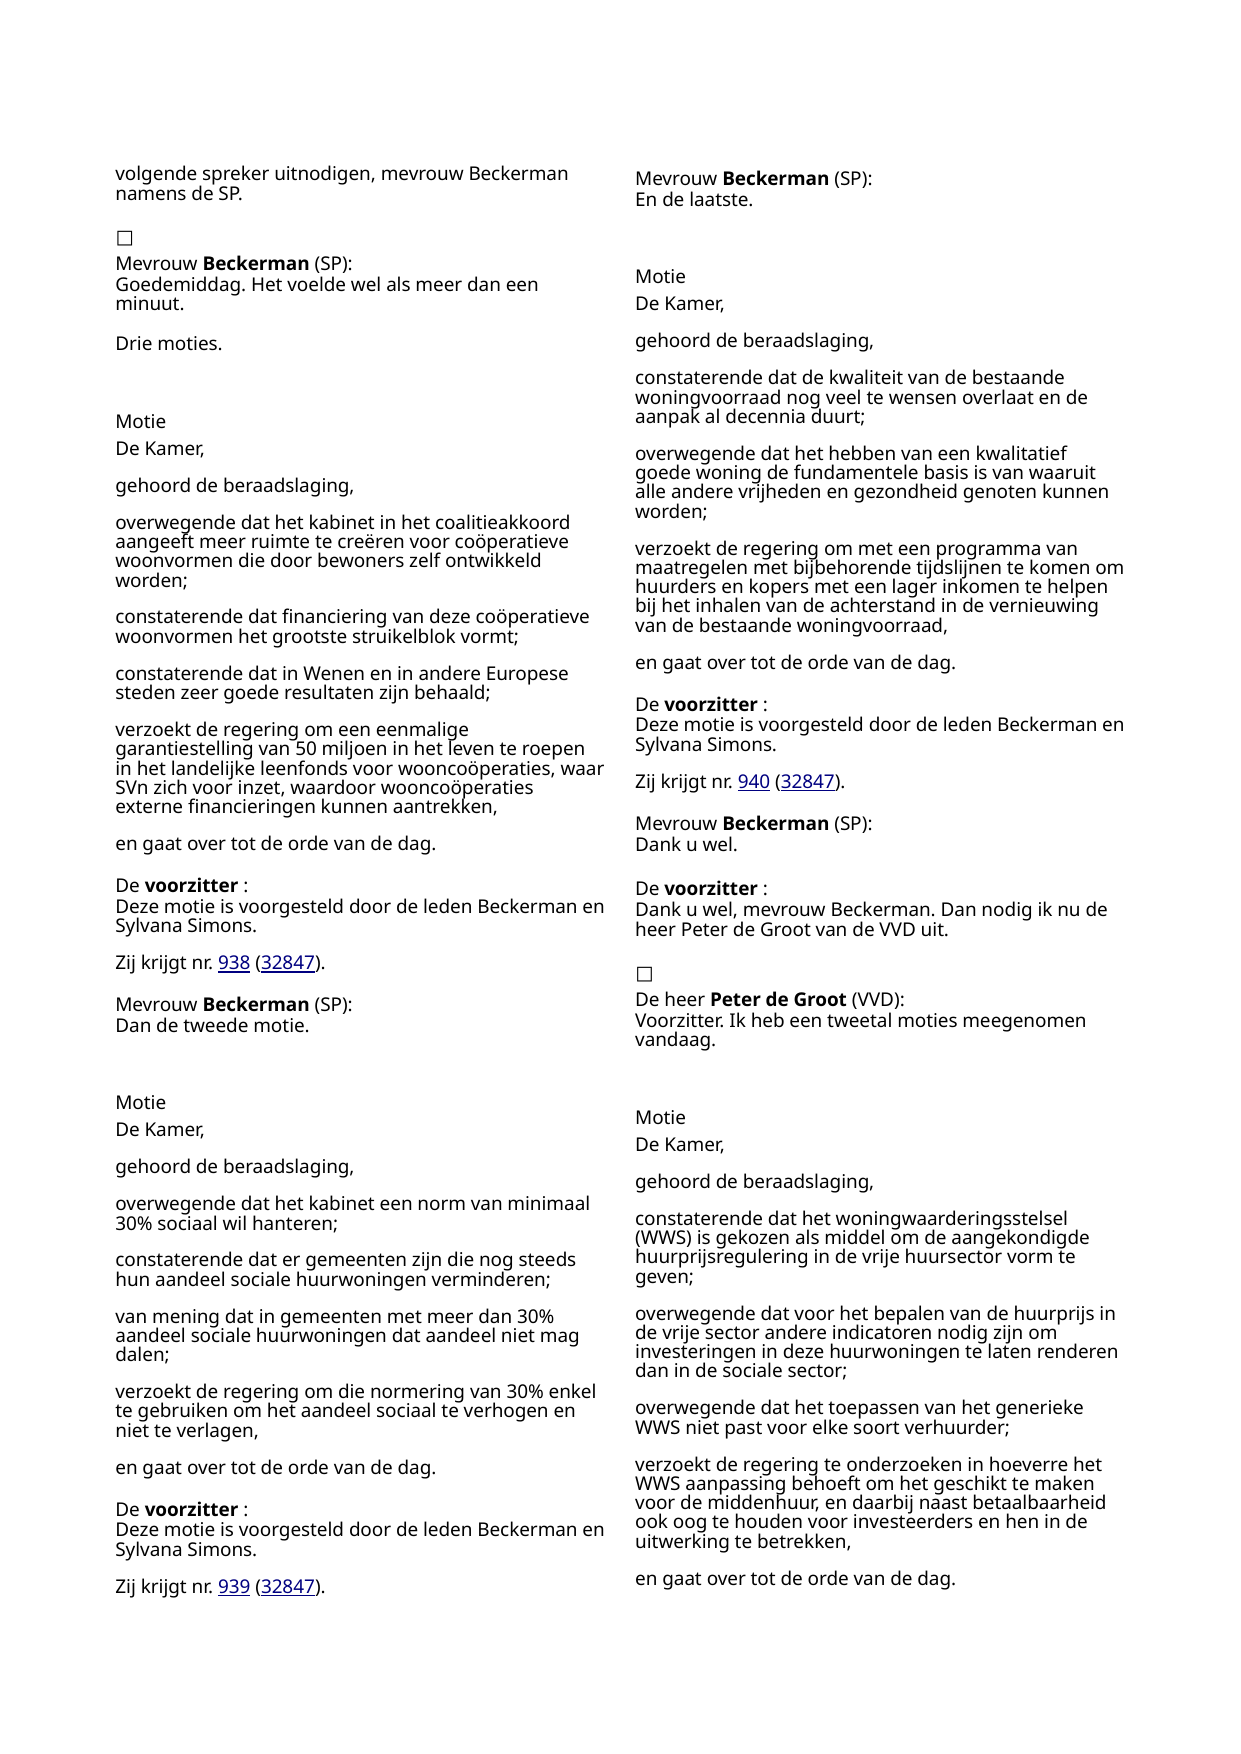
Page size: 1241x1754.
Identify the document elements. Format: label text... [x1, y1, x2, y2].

text Drie moties. [115, 335, 605, 355]
text verzoekt de regering om met een programma van maatregelen met bijbehorende tijdslijnen te komen om huurders en kopers met een lager inkomen te helpen bij het inhalen van de achterstand in de vernieuwing van de bestaande woningvoorraad, [635, 540, 1125, 636]
text en gaat over tot de orde van de dag. [115, 835, 605, 854]
text De voorzitter : [115, 1496, 605, 1521]
text overwegende dat het toepassen van het generieke WWS niet past voor elke soort verhuurder; [635, 1399, 1125, 1438]
text gehoord de beraadslaging, [635, 332, 1125, 352]
text De voorzitter : [115, 872, 605, 898]
text Motie [115, 408, 605, 434]
text Deze motie is voorgesteld door de leden Beckerman en Sylvana Simons. [115, 1521, 605, 1560]
text van mening dat in gemeenten met meer dan 30% aandeel sociale huurwoningen dat aandeel niet mag dalen; [115, 1308, 605, 1366]
text gehoord de beraadslaging, [635, 1173, 1125, 1192]
text en gaat over tot de orde van de dag. [635, 1570, 1125, 1589]
text ⬜ [115, 225, 605, 250]
text Motie [635, 264, 1125, 289]
text Goedemiddag. Het voelde wel als meer dan een minuut. [115, 276, 605, 315]
text constaterende dat het woningwaarderingsstelsel (WWS) is gekozen als middel om de aangekondigde huurprijsregulering in de vrije huursector vorm te geven; [635, 1210, 1125, 1287]
text Mevrouw Beckerman (SP): [635, 165, 1125, 191]
text constaterende dat er gemeenten zijn die nog steeds hun aandeel sociale huurwoningen verminderen; [115, 1251, 605, 1290]
text volgende spreker uitnodigen, mevrouw Beckerman namens de SP. [115, 165, 605, 204]
text ⬜ [635, 961, 1125, 986]
text De Kamer, [635, 295, 1125, 315]
text Mevrouw Beckerman (SP): [115, 991, 605, 1017]
text overwegende dat het kabinet in het coalitieakkoord aangeeft meer ruimte te creëren voor coöperatieve woonvormen die door bewoners zelf ontwikkeld worden; [115, 514, 605, 591]
text Zij krijgt nr. 938 (32847). [115, 954, 605, 973]
text De voorzitter : [635, 691, 1125, 716]
text De Kamer, [635, 1136, 1125, 1155]
text constaterende dat de kwaliteit van de bestaande woningvoorraad nog veel te wensen overlaat en de aanpak al decennia duurt; [635, 369, 1125, 427]
text verzoekt de regering om een eenmalige garantiestelling van 50 miljoen in het leven te roepen in het landelijke leenfonds voor wooncoöperaties, waar SVn zich voor inzet, waardoor wooncoöperaties externe financieringen kunnen aantrekken, [115, 721, 605, 817]
text Dank u wel. [635, 836, 1125, 855]
text Motie [115, 1089, 605, 1115]
text De heer Peter de Groot (VVD): [635, 986, 1125, 1012]
text Motie [635, 1104, 1125, 1130]
text verzoekt de regering te onderzoeken in hoeverre het WWS aanpassing behoeft om het geschikt te maken voor de middenhuur, en daarbij naast betaalbaarheid ook oog te houden voor investeerders en hen in de uitwerking te betrekken, [635, 1456, 1125, 1552]
text Dan de tweede motie. [115, 1017, 605, 1036]
text Zij krijgt nr. 940 (32847). [635, 773, 1125, 792]
text Mevrouw Beckerman (SP): [635, 810, 1125, 836]
text Deze motie is voorgesteld door de leden Beckerman en Sylvana Simons. [115, 898, 605, 936]
text en gaat over tot de orde van de dag. [635, 654, 1125, 673]
text constaterende dat financiering van deze coöperatieve woonvormen het grootste struikelblok vormt; [115, 608, 605, 647]
text overwegende dat het kabinet een norm van minimaal 30% sociaal wil hanteren; [115, 1195, 605, 1234]
text Deze motie is voorgesteld door de leden Beckerman en Sylvana Simons. [635, 716, 1125, 755]
text overwegende dat het hebben van een kwalitatief goede woning de fundamentele basis is van waaruit alle andere vrijheden en gezondheid genoten kunnen worden; [635, 445, 1125, 522]
text De voorzitter : [635, 876, 1125, 901]
text gehoord de beraadslaging, [115, 477, 605, 496]
text En de laatste. [635, 191, 1125, 210]
text De Kamer, [115, 1121, 605, 1141]
text en gaat over tot de orde van de dag. [115, 1459, 605, 1478]
text overwegende dat voor het bepalen van de huurprijs in de vrije sector andere indicatoren nodig zijn om investeringen in deze huurwoningen te laten renderen dan in de sociale sector; [635, 1304, 1125, 1382]
text verzoekt de regering om die normering van 30% enkel te gebruiken om het aandeel sociaal te verhogen en niet te verlagen, [115, 1383, 605, 1441]
text Mevrouw Beckerman (SP): [115, 250, 605, 276]
text constaterende dat in Wenen en in andere Europese steden zeer goede resultaten zijn behaald; [115, 665, 605, 703]
text Dank u wel, mevrouw Beckerman. Dan nodig ik nu de heer Peter de Groot van de VVD uit. [635, 901, 1125, 940]
text Voorzitter. Ik heb een tweetal moties meegenomen vandaag. [635, 1012, 1125, 1051]
text De Kamer, [115, 440, 605, 459]
text gehoord de beraadslaging, [115, 1158, 605, 1177]
text Zij krijgt nr. 939 (32847). [115, 1578, 605, 1597]
